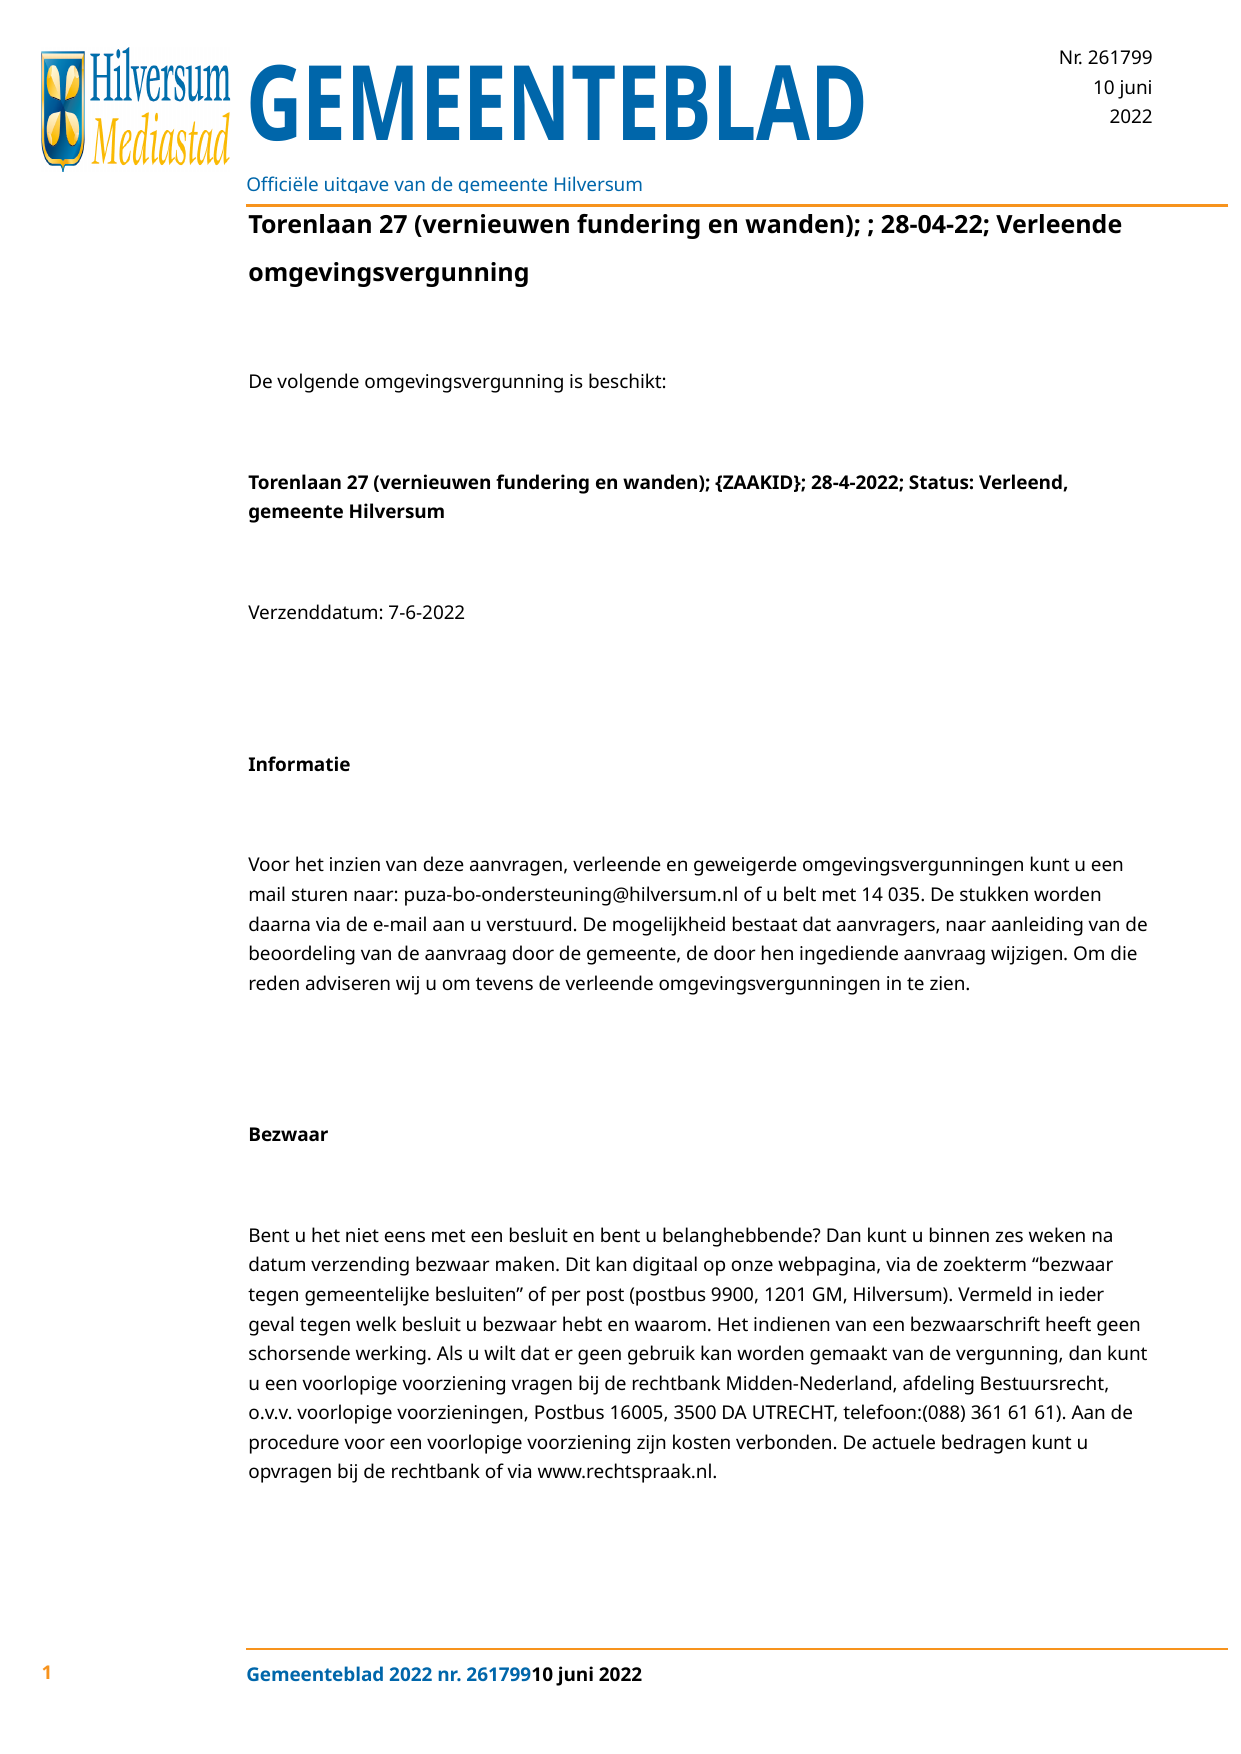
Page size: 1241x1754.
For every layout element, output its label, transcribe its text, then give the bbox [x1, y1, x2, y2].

text Verzenddatum: 7-6-2022 [248, 599, 1152, 625]
text Voor het inzien van deze aanvragen, verleende en geweigerde omgevingsvergunningen kunt u een mail sturen naar: puza-bo-ondersteuning@hilversum.nl of u belt met 14 035. De stukken worden daarna via de e-mail aan u verstuurd. De mogelijkheid bestaat dat aanvragers, naar aanleiding van de beoordeling van de aanvraag door de gemeente, de door hen ingediende aanvraag wijzigen. Om die reden adviseren wij u om tevens de verleende omgevingsvergunningen in te zien. [248, 852, 1152, 996]
picture [41, 47, 231, 172]
text De volgende omgevingsvergunning is beschikt: [248, 368, 1152, 394]
text Informatie [248, 751, 1152, 777]
text Torenlaan 27 (vernieuwen fundering en wanden); {ZAAKID}; 28-4-2022; Status: Verleend, gemeente Hilversum [248, 469, 1152, 524]
text Bezwaar [248, 1121, 1152, 1147]
text Bent u het niet eens met een besluit en bent u belanghebbende? Dan kunt u binnen zes weken na datum verzending bezwaar maken. Dit kan digitaal op onze webpagina, via de zoekterm “bezwaar tegen gemeentelijke besluiten” of per post (postbus 9900, 1201 GM, Hilversum). Vermeld in ieder geval tegen welk besluit u bezwaar hebt en waarom. Het indienen van een bezwaarschrift heeft geen schorsende werking. Als u wilt dat er geen gebruik kan worden gemaakt van de vergunning, dan kunt u een voorlopige voorziening vragen bij de rechtbank Midden-Nederland, afdeling Bestuursrecht, o.v.v. voorlopige voorzieningen, Postbus 16005, 3500 DA UTRECHT, telefoon:(088) 361 61 61). Aan de procedure voor een voorlopige voorziening zijn kosten verbonden. De actuele bedragen kunt u opvragen bij de rechtbank of via www.rechtspraak.nl. [248, 1222, 1152, 1484]
text Torenlaan 27 (vernieuwen fundering en wanden); ; 28-04-22; Verleende omgevingsvergunning [248, 207, 1152, 288]
